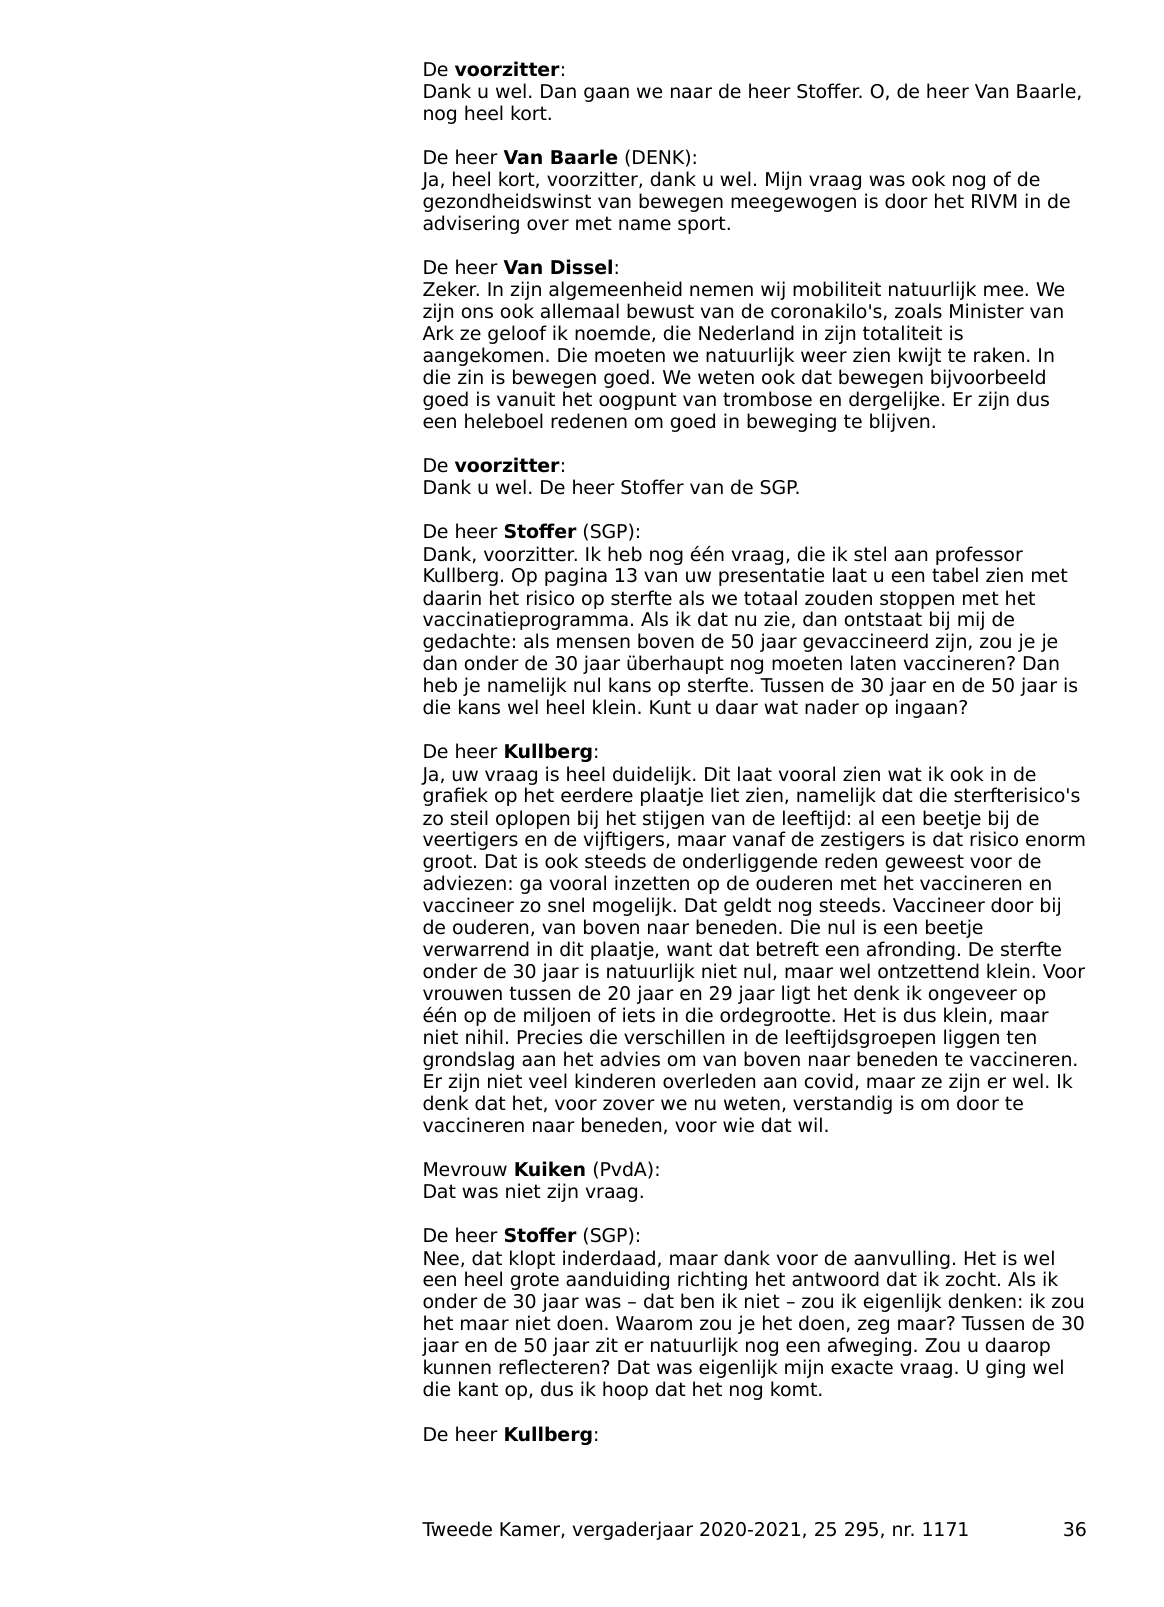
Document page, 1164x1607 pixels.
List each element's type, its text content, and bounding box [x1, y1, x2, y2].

text De heer Kullberg: [422, 1423, 1087, 1445]
text De heer Stoffer (SGP): [422, 1225, 1087, 1247]
text Ja, uw vraag is heel duidelijk. Dit laat vooral zien wat ik ook in de grafiek op het eerdere plaatje liet zien, namelijk dat die sterfterisico's zo steil oplopen bij het stijgen van de leeftijd: al een beetje bij de veertigers en de vijftigers, maar vanaf de zestigers is dat risico enorm groot. Dat is ook steeds de onderliggende reden geweest voor de adviezen: ga vooral inzetten op de ouderen met het vaccineren en vaccineer zo snel mogelijk. Dat geldt nog steeds. Vaccineer door bij de ouderen, van boven naar beneden. Die nul is een beetje verwarrend in dit plaatje, want dat betreft een afronding. De sterfte onder de 30 jaar is natuurlijk niet nul, maar wel ontzettend klein. Voor vrouwen tussen de 20 jaar en 29 jaar ligt het denk ik ongeveer op één op de miljoen of iets in die ordegrootte. Het is dus klein, maar niet nihil. Precies die verschillen in de leeftijdsgroepen liggen ten grondslag aan het advies om van boven naar beneden te vaccineren. Er zijn niet veel kinderen overleden aan covid, maar ze zijn er wel. Ik denk dat het, voor zover we nu weten, verstandig is om door te vaccineren naar beneden, voor wie dat wil. [422, 763, 1087, 1137]
text Dat was niet zijn vraag. [422, 1181, 1087, 1203]
text De voorzitter: [422, 455, 1087, 477]
text Ja, heel kort, voorzitter, dank u wel. Mijn vraag was ook nog of de gezondheidswinst van bewegen meegewogen is door het RIVM in de advisering over met name sport. [422, 169, 1087, 235]
text Nee, dat klopt inderdaad, maar dank voor de aanvulling. Het is wel een heel grote aanduiding richting het antwoord dat ik zocht. Als ik onder de 30 jaar was – dat ben ik niet – zou ik eigenlijk denken: ik zou het maar niet doen. Waarom zou je het doen, zeg maar? Tussen de 30 jaar en de 50 jaar zit er natuurlijk nog een afweging. Zou u daarop kunnen reflecteren? Dat was eigenlijk mijn exacte vraag. U ging wel die kant op, dus ik hoop dat het nog komt. [422, 1247, 1087, 1401]
text Zeker. In zijn algemeenheid nemen wij mobiliteit natuurlijk mee. We zijn ons ook allemaal bewust van de coronakilo's, zoals Minister van Ark ze geloof ik noemde, die Nederland in zijn totaliteit is aangekomen. Die moeten we natuurlijk weer zien kwijt te raken. In die zin is bewegen goed. We weten ook dat bewegen bijvoorbeeld goed is vanuit het oogpunt van trombose en dergelijke. Er zijn dus een heleboel redenen om goed in beweging te blijven. [422, 279, 1087, 433]
text Dank u wel. Dan gaan we naar de heer Stoffer. O, de heer Van Baarle, nog heel kort. [422, 81, 1087, 125]
text De heer Stoffer (SGP): [422, 521, 1087, 543]
text De heer Van Dissel: [422, 257, 1087, 279]
text De heer Van Baarle (DENK): [422, 147, 1087, 169]
text De heer Kullberg: [422, 741, 1087, 763]
text Dank, voorzitter. Ik heb nog één vraag, die ik stel aan professor Kullberg. Op pagina 13 van uw presentatie laat u een tabel zien met daarin het risico op sterfte als we totaal zouden stoppen met het vaccinatieprogramma. Als ik dat nu zie, dan ontstaat bij mij de gedachte: als mensen boven de 50 jaar gevaccineerd zijn, zou je je dan onder de 30 jaar überhaupt nog moeten laten vaccineren? Dan heb je namelijk nul kans op sterfte. Tussen de 30 jaar en de 50 jaar is die kans wel heel klein. Kunt u daar wat nader op ingaan? [422, 543, 1087, 719]
text De voorzitter: [422, 59, 1087, 81]
text Mevrouw Kuiken (PvdA): [422, 1159, 1087, 1181]
text Dank u wel. De heer Stoffer van de SGP. [422, 477, 1087, 499]
